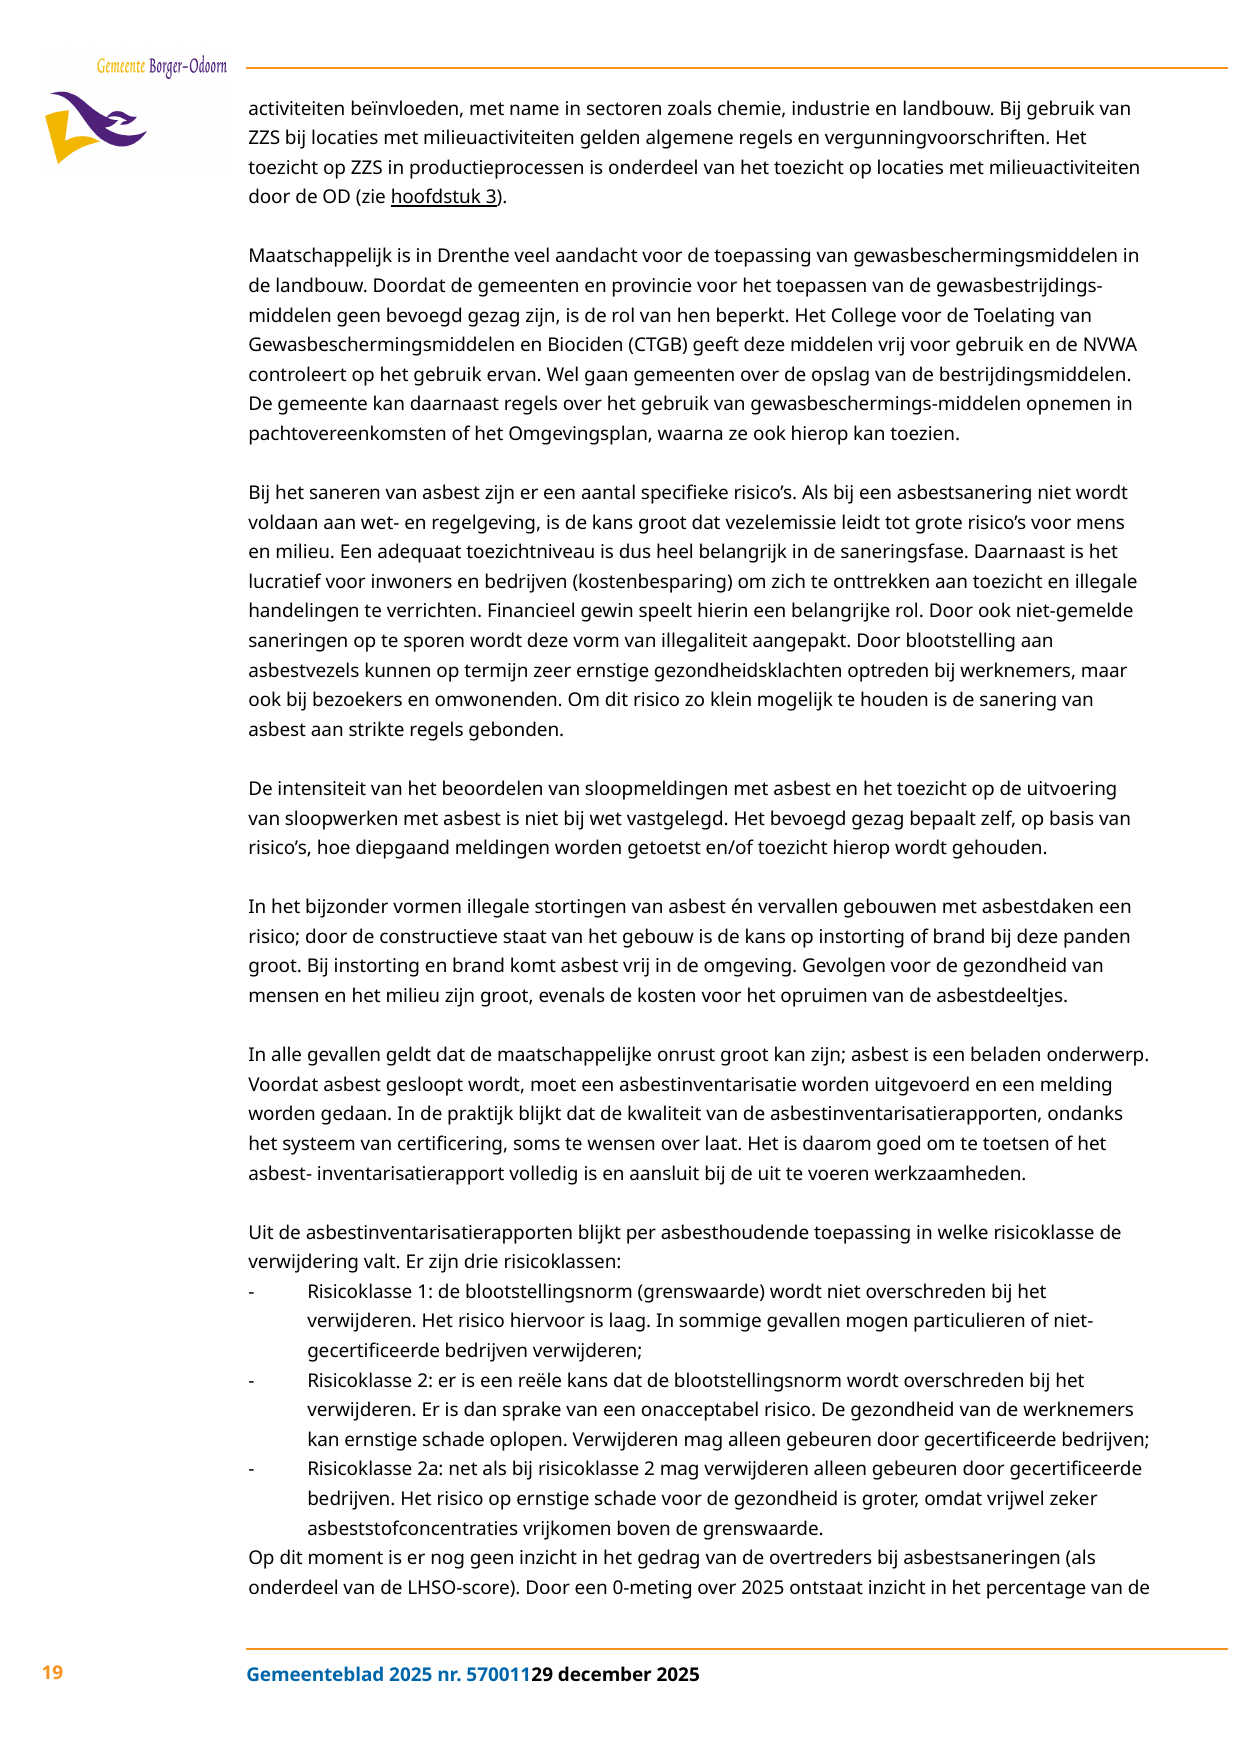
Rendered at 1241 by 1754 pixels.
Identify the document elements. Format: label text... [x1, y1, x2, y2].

text activiteiten beïnvloeden, met name in sectoren zoals chemie, industrie en landbouw. Bij gebruik van ZZS bij locaties met milieuactiviteiten gelden algemene regels en vergunningvoorschriften. Het toezicht op ZZS in productieprocessen is onderdeel van het toezicht op locaties met milieuactiviteiten door de OD (zie hoofdstuk 3). [248, 95, 1152, 209]
text In het bijzonder vormen illegale stortingen van asbest én vervallen gebouwen met asbestdaken een risico; door de constructieve staat van het gebouw is de kans op instorting of brand bij deze panden groot. Bij instorting en brand komt asbest vrij in de omgeving. Gevolgen voor de gezondheid van mensen en het milieu zijn groot, evenals de kosten voor het opruimen van de asbestdeeltjes. [248, 893, 1152, 1008]
text Maatschappelijk is in Drenthe veel aandacht voor de toepassing van gewasbeschermingsmiddelen in de landbouw. Doordat de gemeenten en provincie voor het toepassen van de gewasbestrijdings-middelen geen bevoegd gezag zijn, is de rol van hen beperkt. Het College voor de Toelating van Gewasbeschermingsmiddelen en Biociden (CTGB) geeft deze middelen vrij voor gebruik en de NVWA controleert op het gebruik ervan. Wel gaan gemeenten over de opslag van de bestrijdingsmiddelen. De gemeente kan daarnaast regels over het gebruik van gewasbeschermings-middelen opnemen in pachtovereenkomsten of het Omgevingsplan, waarna ze ook hierop kan toezien. [248, 243, 1152, 446]
text In alle gevallen geldt dat de maatschappelijke onrust groot kan zijn; asbest is een beladen onderwerp. Voordat asbest gesloopt wordt, moet een asbestinventarisatie worden uitgevoerd en een melding worden gedaan. In de praktijk blijkt dat de kwaliteit van de asbestinventarisatierapporten, ondanks het systeem van certificering, soms te wensen over laat. Het is daarom goed om te toetsen of het asbest- inventarisatierapport volledig is en aansluit bij de uit te voeren werkzaamheden. [248, 1041, 1152, 1186]
text Bij het saneren van asbest zijn er een aantal specifieke risico’s. Als bij een asbestsanering niet wordt voldaan aan wet- en regelgeving, is de kans groot dat vezelemissie leidt tot grote risico’s voor mens en milieu. Een adequaat toezichtniveau is dus heel belangrijk in de saneringsfase. Daarnaast is het lucratief voor inwoners en bedrijven (kostenbesparing) om zich te onttrekken aan toezicht en illegale handelingen te verrichten. Financieel gewin speelt hierin een belangrijke rol. Door ook niet-gemelde saneringen op te sporen wordt deze vorm van illegaliteit aangepakt. Door blootstelling aan asbestvezels kunnen op termijn zeer ernstige gezondheidsklachten optreden bij werknemers, maar ook bij bezoekers en omwonenden. Om dit risico zo klein mogelijk te houden is de sanering van asbest aan strikte regels gebonden. [248, 479, 1152, 742]
text Uit de asbestinventarisatierapporten blijkt per asbesthoudende toepassing in welke risicoklasse de verwijdering valt. Er zijn drie risicoklassen: [248, 1219, 1152, 1274]
picture [41, 47, 231, 172]
list Risicoklasse 1: de blootstellingsnorm (grenswaarde) wordt niet overschreden bij het verwijderen. Het risico hiervoor is laag. In sommige gevallen mogen particulieren of niet-gecertificeerde bedrijven verwijderen; [248, 1278, 1152, 1363]
list Risicoklasse 2: er is een reële kans dat de blootstellingsnorm wordt overschreden bij het verwijderen. Er is dan sprake van een onacceptabel risico. De gezondheid van de werknemers kan ernstige schade oplopen. Verwijderen mag alleen gebeuren door gecertificeerde bedrijven; [248, 1367, 1152, 1452]
text De intensiteit van het beoordelen van sloopmeldingen met asbest en het toezicht op de uitvoering van sloopwerken met asbest is niet bij wet vastgelegd. Het bevoegd gezag bepaalt zelf, op basis van risico’s, hoe diepgaand meldingen worden getoetst en/of toezicht hierop wordt gehouden. [248, 775, 1152, 860]
list Risicoklasse 2a: net als bij risicoklasse 2 mag verwijderen alleen gebeuren door gecertificeerde bedrijven. Het risico op ernstige schade voor de gezondheid is groter, omdat vrijwel zeker asbeststofconcentraties vrijkomen boven de grenswaarde. [248, 1456, 1152, 1541]
text Op dit moment is er nog geen inzicht in het gedrag van de overtreders bij asbestsaneringen (als onderdeel van de LHSO-score). Door een 0-meting over 2025 ontstaat inzicht in het percentage van de [248, 1544, 1152, 1600]
